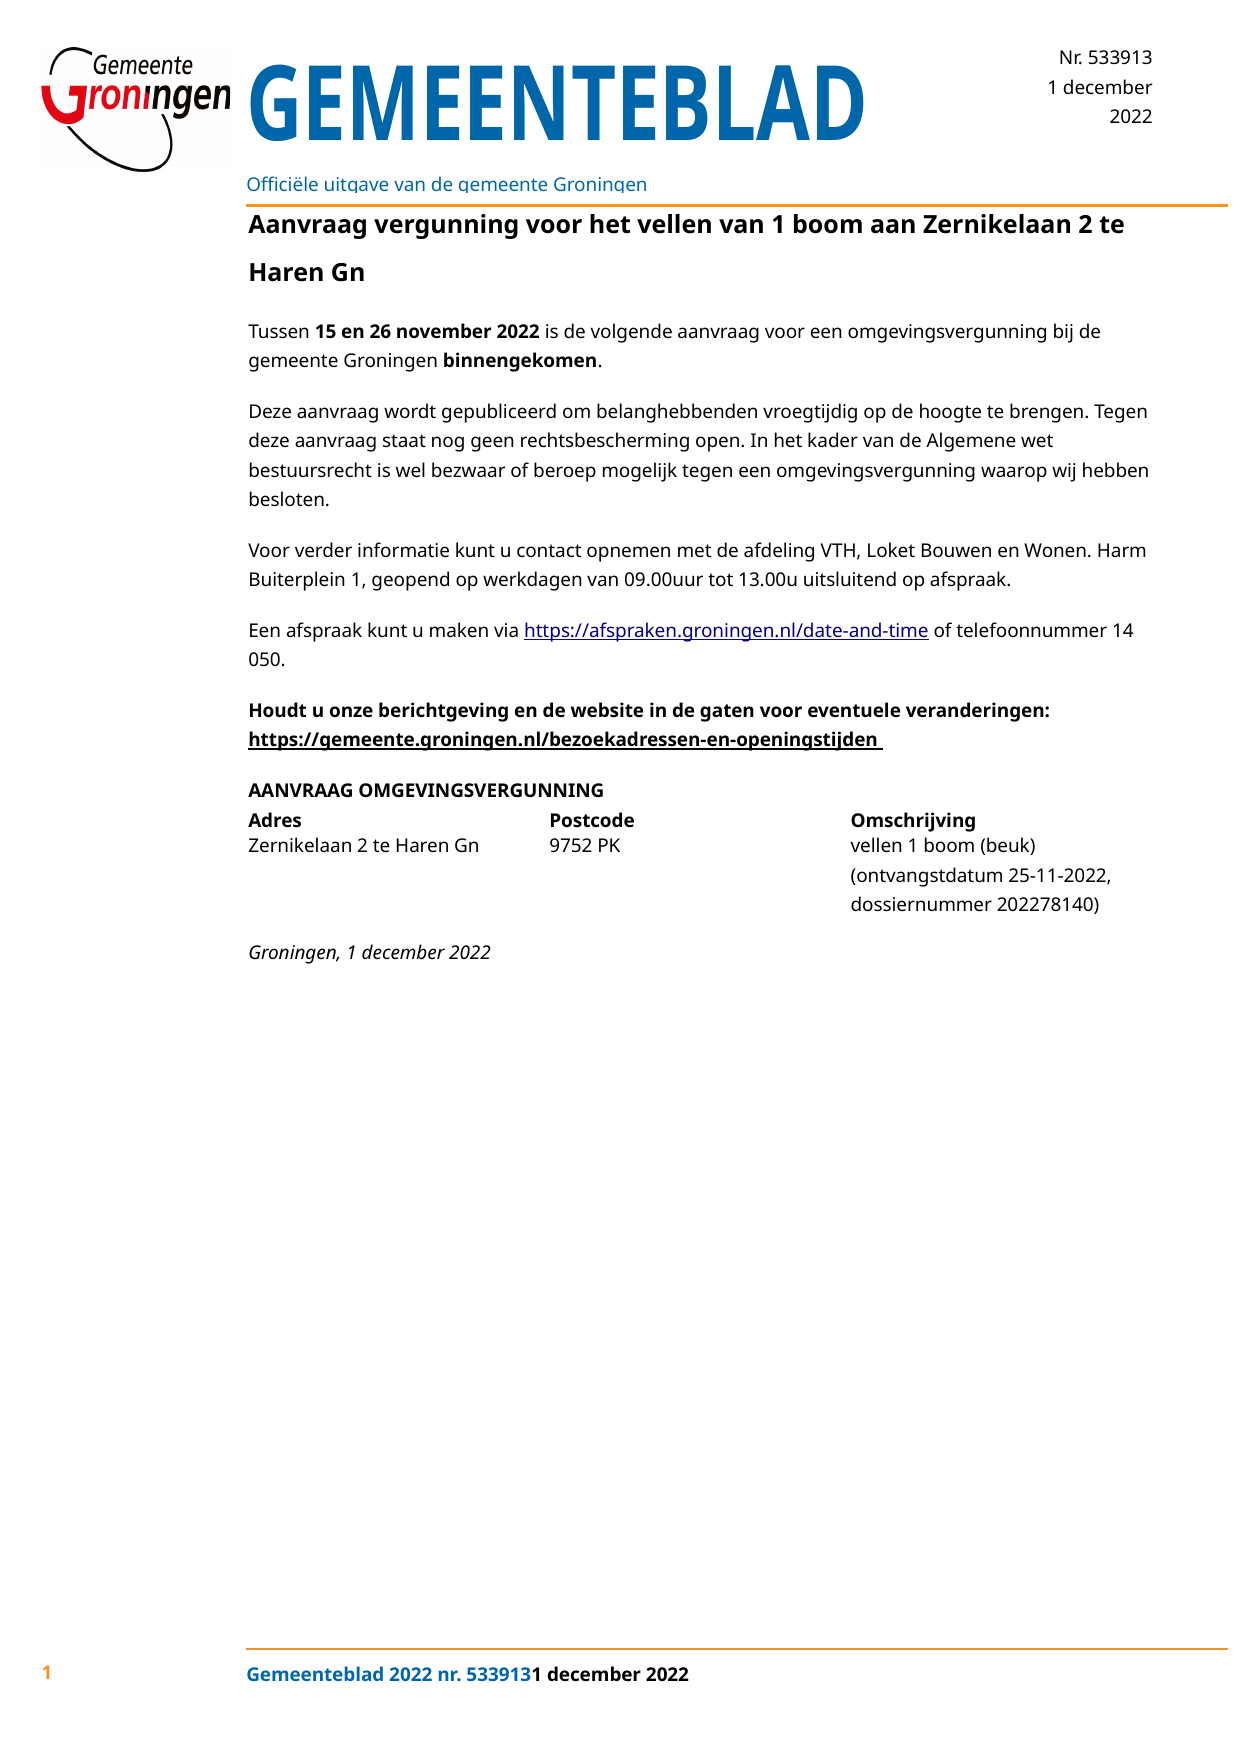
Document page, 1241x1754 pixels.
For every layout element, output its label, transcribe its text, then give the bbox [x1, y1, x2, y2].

table_header Adres [248, 807, 549, 832]
picture [41, 47, 231, 172]
text Aanvraag vergunning voor het vellen van 1 boom aan Zernikelaan 2 te Haren Gn [248, 207, 1152, 288]
text Groningen, 1 december 2022 [248, 939, 1152, 964]
text Deze aanvraag wordt gepubliceerd om belanghebbenden vroegtijdig op de hoogte te brengen. Tegen deze aanvraag staat nog geen rechtsbescherming open. In het kader van de Algemene wet bestuursrecht is wel bezwaar of beroep mogelijk tegen een omgevingsvergunning waarop wij hebben besloten. [248, 398, 1152, 512]
text Tussen 15 en 26 november 2022 is de volgende aanvraag voor een omgevingsvergunning bij de gemeente Groningen binnengekomen. [248, 318, 1152, 373]
text AANVRAAG OMGEVINGSVERGUNNING [248, 777, 1152, 803]
table_cell 9752 PK [549, 833, 850, 917]
text Houdt u onze berichtgeving en de website in de gaten voor eventuele veranderingen: https://gemeente.groningen.nl/bezoekadressen-en-openingstijden [248, 697, 1152, 752]
table_cell vellen 1 boom (beuk) (ontvangstdatum 25-11-2022, dossiernummer 202278140) [850, 833, 1152, 917]
text Voor verder informatie kunt u contact opnemen met de afdeling VTH, Loket Bouwen en Wonen. Harm Buiterplein 1, geopend op werkdagen van 09.00uur tot 13.00u uitsluitend op afspraak. [248, 537, 1152, 592]
text Een afspraak kunt u maken via https://afspraken.groningen.nl/date-and-time of telefoonnummer 14 050. [248, 617, 1152, 672]
table_header Omschrijving [850, 807, 1152, 832]
table_cell Zernikelaan 2 te Haren Gn [248, 833, 549, 917]
table_header Postcode [549, 807, 850, 832]
